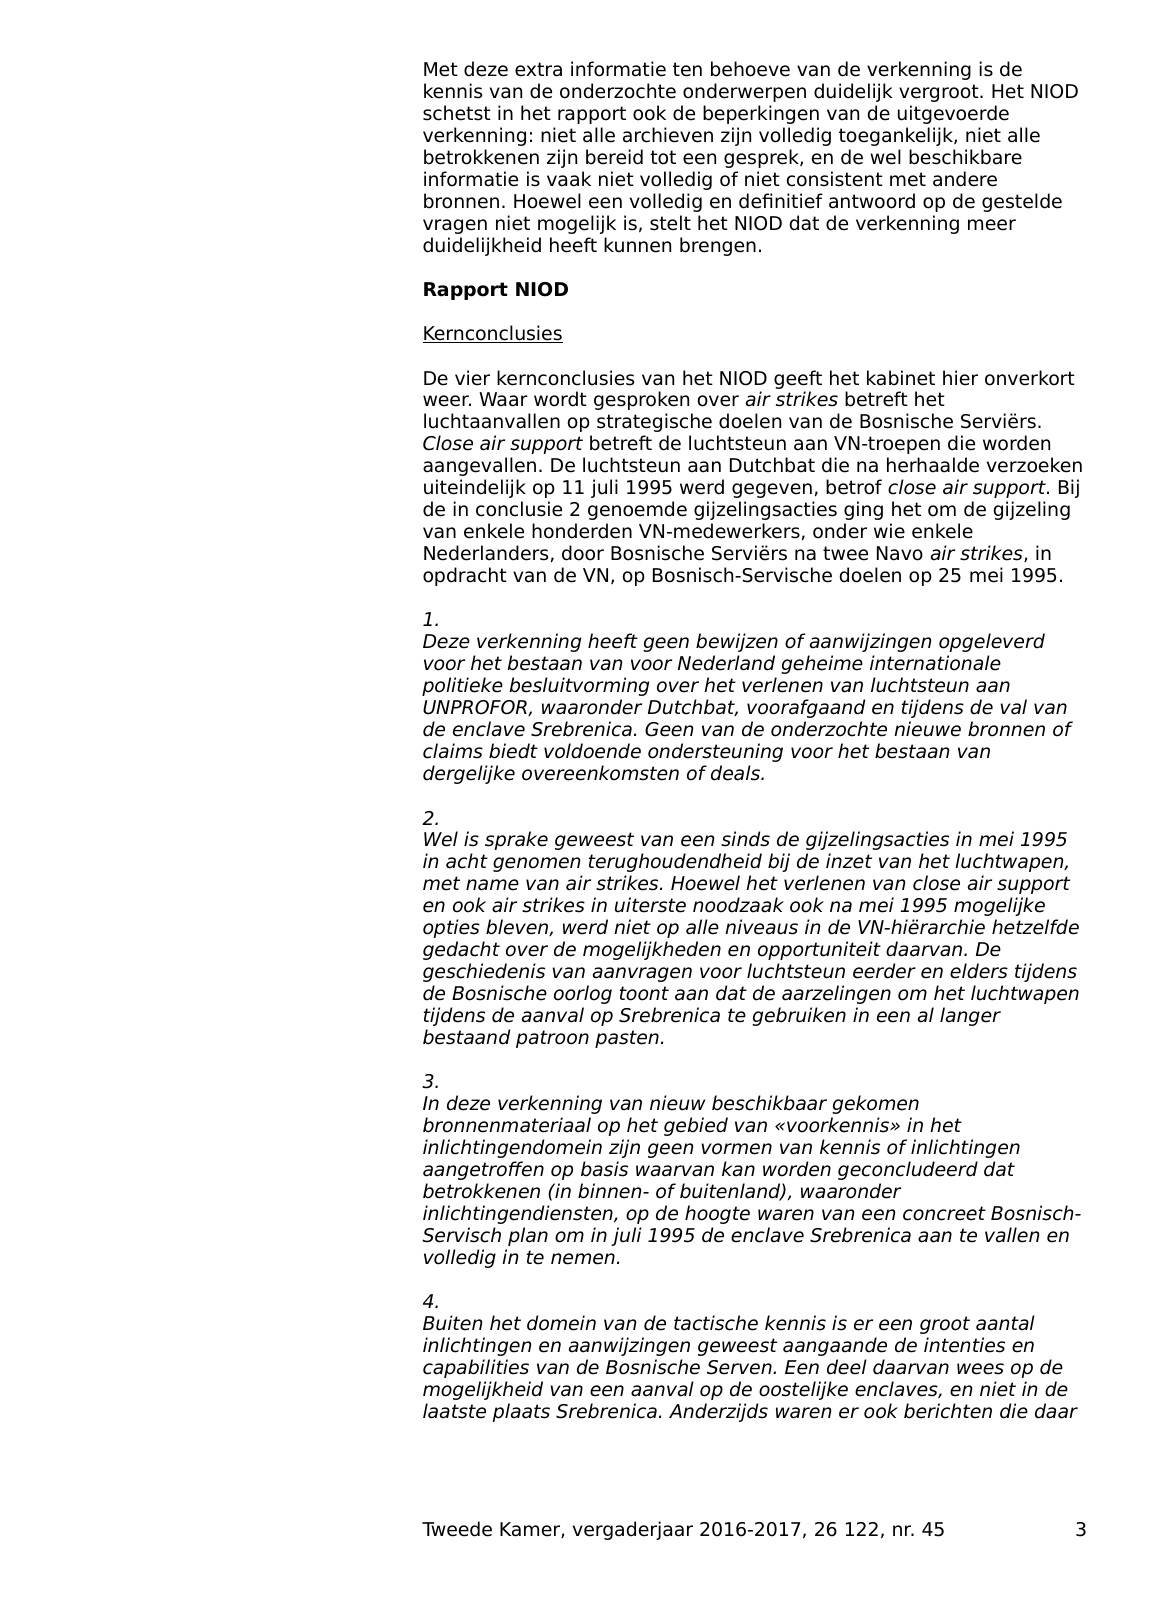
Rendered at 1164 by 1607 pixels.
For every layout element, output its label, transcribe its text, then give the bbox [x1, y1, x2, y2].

subtitle Kernconclusies [422, 323, 1087, 345]
text Buiten het domein van de tactische kennis is er een groot aantal inlichtingen en aanwijzingen geweest aangaande de intenties en capabilities van de Bosnische Serven. Een deel daarvan wees op de mogelijkheid van een aanval op de oostelijke enclaves, en niet in de laatste plaats Srebrenica. Anderzijds waren er ook berichten die daar [422, 1313, 1087, 1423]
text De vier kernconclusies van het NIOD geeft het kabinet hier onverkort weer. Waar wordt gesproken over air strikes betreft het luchtaanvallen op strategische doelen van de Bosnische Serviërs. Close air support betreft de luchtsteun aan VN-troepen die worden aangevallen. De luchtsteun aan Dutchbat die na herhaalde verzoeken uiteindelijk op 11 juli 1995 werd gegeven, betrof close air support. Bij de in conclusie 2 genoemde gijzelingsacties ging het om de gijzeling van enkele honderden VN-medewerkers, onder wie enkele Nederlanders, door Bosnische Serviërs na twee Navo air strikes, in opdracht van de VN, op Bosnisch-Servische doelen op 25 mei 1995. [422, 367, 1087, 587]
text 3. [422, 1071, 1087, 1093]
text 1. [422, 609, 1087, 631]
text Wel is sprake geweest van een sinds de gijzelingsacties in mei 1995 in acht genomen terughoudendheid bij de inzet van het luchtwapen, met name van air strikes. Hoewel het verlenen van close air support en ook air strikes in uiterste noodzaak ook na mei 1995 mogelijke opties bleven, werd niet op alle niveaus in de VN-hiërarchie hetzelfde gedacht over de mogelijkheden en opportuniteit daarvan. De geschiedenis van aanvragen voor luchtsteun eerder en elders tijdens de Bosnische oorlog toont aan dat de aarzelingen om het luchtwapen tijdens de aanval op Srebrenica te gebruiken in een al langer bestaand patroon pasten. [422, 829, 1087, 1049]
text 2. [422, 807, 1087, 829]
subtitle Rapport NIOD [422, 279, 1087, 301]
text Deze verkenning heeft geen bewijzen of aanwijzingen opgeleverd voor het bestaan van voor Nederland geheime internationale politieke besluitvorming over het verlenen van luchtsteun aan UNPROFOR, waaronder Dutchbat, voorafgaand en tijdens de val van de enclave Srebrenica. Geen van de onderzochte nieuwe bronnen of claims biedt voldoende ondersteuning voor het bestaan van dergelijke overeenkomsten of deals. [422, 631, 1087, 785]
text Met deze extra informatie ten behoeve van de verkenning is de kennis van de onderzochte onderwerpen duidelijk vergroot. Het NIOD schetst in het rapport ook de beperkingen van de uitgevoerde verkenning: niet alle archieven zijn volledig toegankelijk, niet alle betrokkenen zijn bereid tot een gesprek, en de wel beschikbare informatie is vaak niet volledig of niet consistent met andere bronnen. Hoewel een volledig en definitief antwoord op de gestelde vragen niet mogelijk is, stelt het NIOD dat de verkenning meer duidelijkheid heeft kunnen brengen. [422, 59, 1087, 257]
text 4. [422, 1291, 1087, 1313]
text In deze verkenning van nieuw beschikbaar gekomen bronnenmateriaal op het gebied van «voorkennis» in het inlichtingendomein zijn geen vormen van kennis of inlichtingen aangetroffen op basis waarvan kan worden geconcludeerd dat betrokkenen (in binnen- of buitenland), waaronder inlichtingendiensten, op de hoogte waren van een concreet Bosnisch-Servisch plan om in juli 1995 de enclave Srebrenica aan te vallen en volledig in te nemen. [422, 1093, 1087, 1269]
